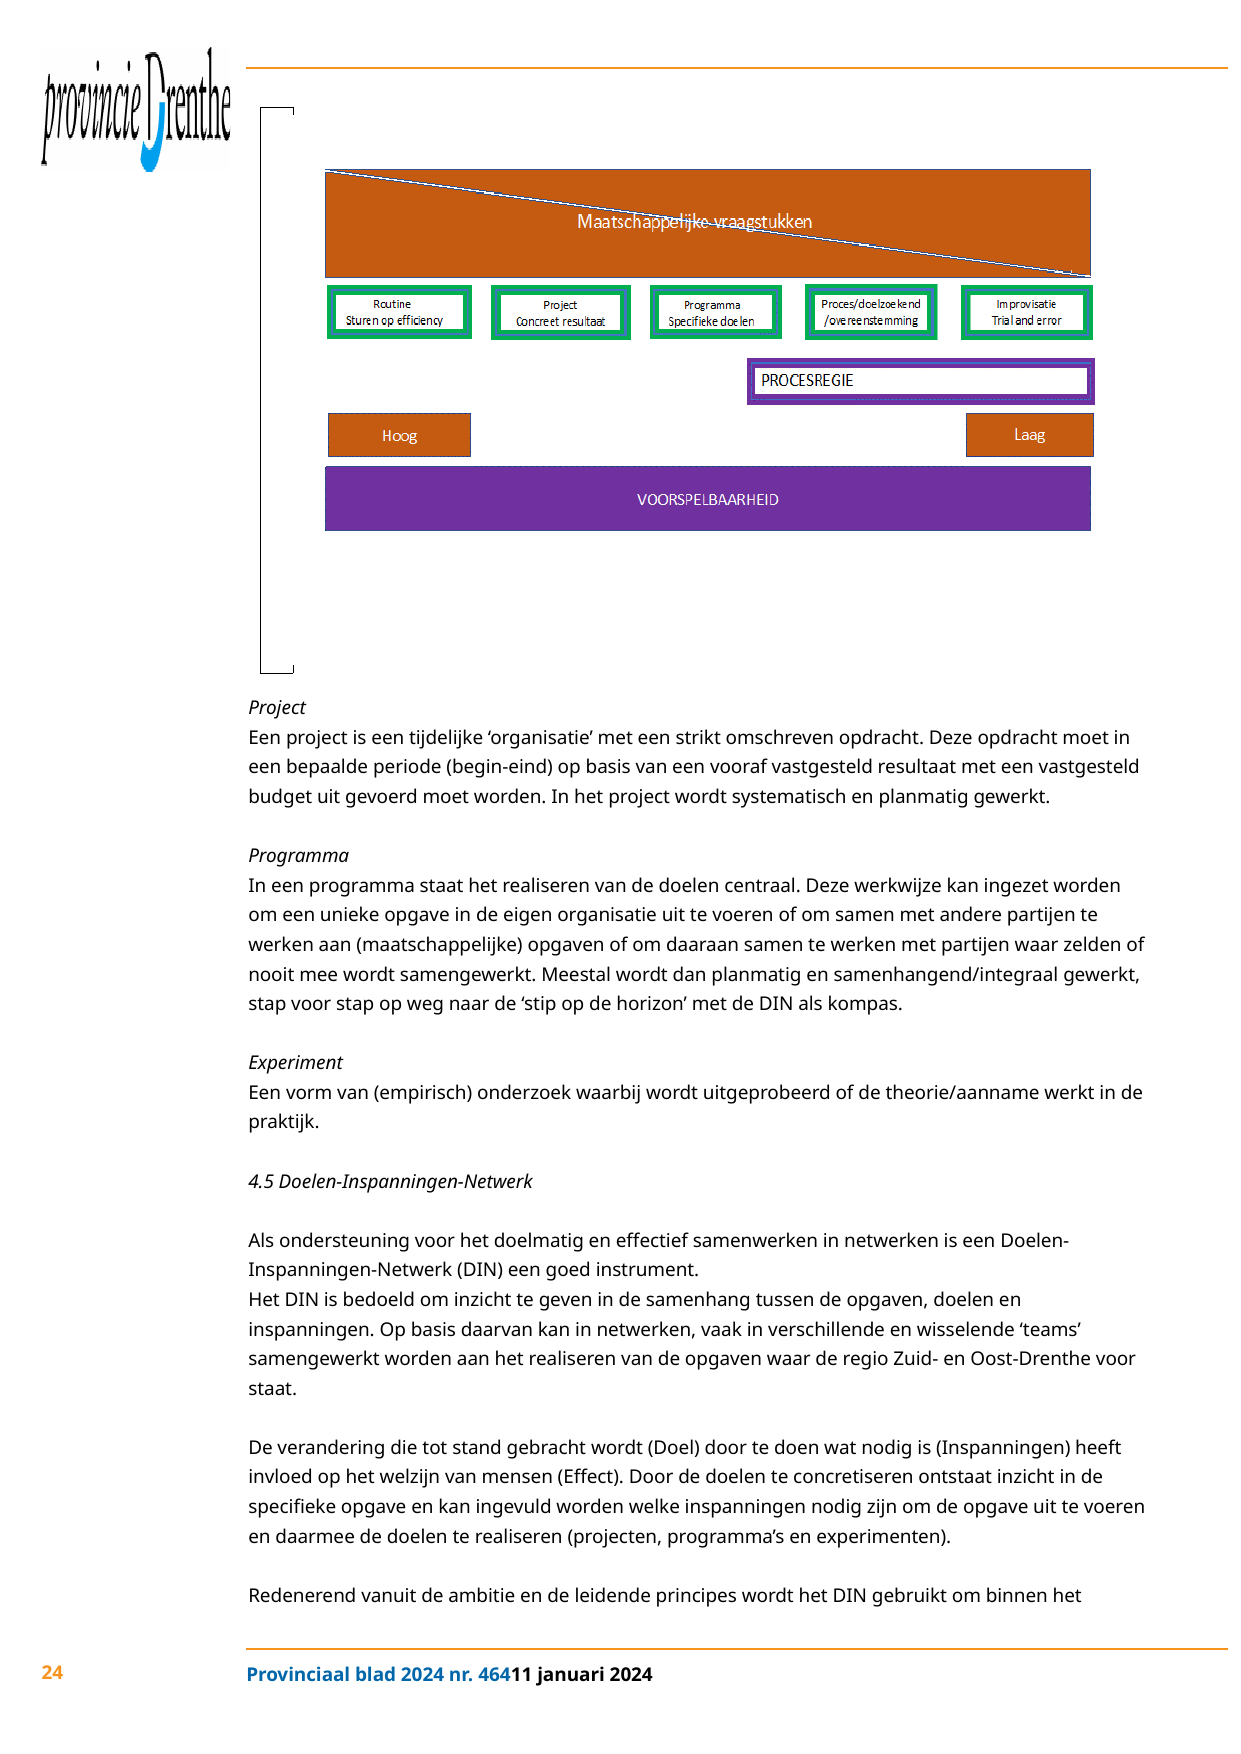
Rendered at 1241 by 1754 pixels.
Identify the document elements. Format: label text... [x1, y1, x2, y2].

text In een programma staat het realiseren van de doelen centraal. Deze werkwijze kan ingezet worden om een unieke opgave in de eigen organisatie uit te voeren of om samen met andere partijen te werken aan (maatschappelijke) opgaven of om daaraan samen te werken met partijen waar zelden of nooit mee wordt samengewerkt. Meestal wordt dan planmatig en samenhangend/integraal gewerkt, stap voor stap op weg naar de ‘stip op de horizon’ met de DIN als kompas. [248, 872, 1152, 1016]
text De verandering die tot stand gebracht wordt (Doel) door te doen wat nodig is (Inspanningen) heeft invloed op het welzijn van mensen (Effect). Door de doelen te concretiseren ontstaat inzicht in de specifieke opgave en kan ingevuld worden welke inspanningen nodig zijn om de opgave uit te voeren en daarmee de doelen te realiseren (projecten, programma’s en experimenten). [248, 1434, 1152, 1549]
picture [268, 115, 1155, 665]
text Een vorm van (empirisch) onderzoek waarbij wordt uitgeprobeerd of de theorie/aanname werkt in de praktijk. [248, 1079, 1152, 1134]
text Het DIN is bedoeld om inzicht te geven in de samenhang tussen de opgaven, doelen en inspanningen. Op basis daarvan kan in netwerken, vaak in verschillende en wisselende ‘teams’ samengewerkt worden aan het realiseren van de opgaven waar de regio Zuid- en Oost-Drenthe voor staat. [248, 1286, 1152, 1401]
text Programma [248, 842, 1152, 868]
text Redenerend vanuit de ambitie en de leidende principes wordt het DIN gebruikt om binnen het [248, 1582, 1152, 1608]
text Project [248, 694, 1152, 720]
text Als ondersteuning voor het doelmatig en effectief samenwerken in netwerken is een Doelen- Inspanningen-Netwerk (DIN) een goed instrument. [248, 1227, 1152, 1282]
text Een project is een tijdelijke ‘organisatie’ met een strikt omschreven opdracht. Deze opdracht moet in een bepaalde periode (begin-eind) op basis van een vooraf vastgesteld resultaat met een vastgesteld budget uit gevoerd moet worden. In het project wordt systematisch en planmatig gewerkt. [248, 724, 1152, 809]
picture [41, 47, 231, 172]
text Experiment [248, 1049, 1152, 1075]
text 4.5 Doelen-Inspanningen-Netwerk [248, 1168, 1152, 1194]
